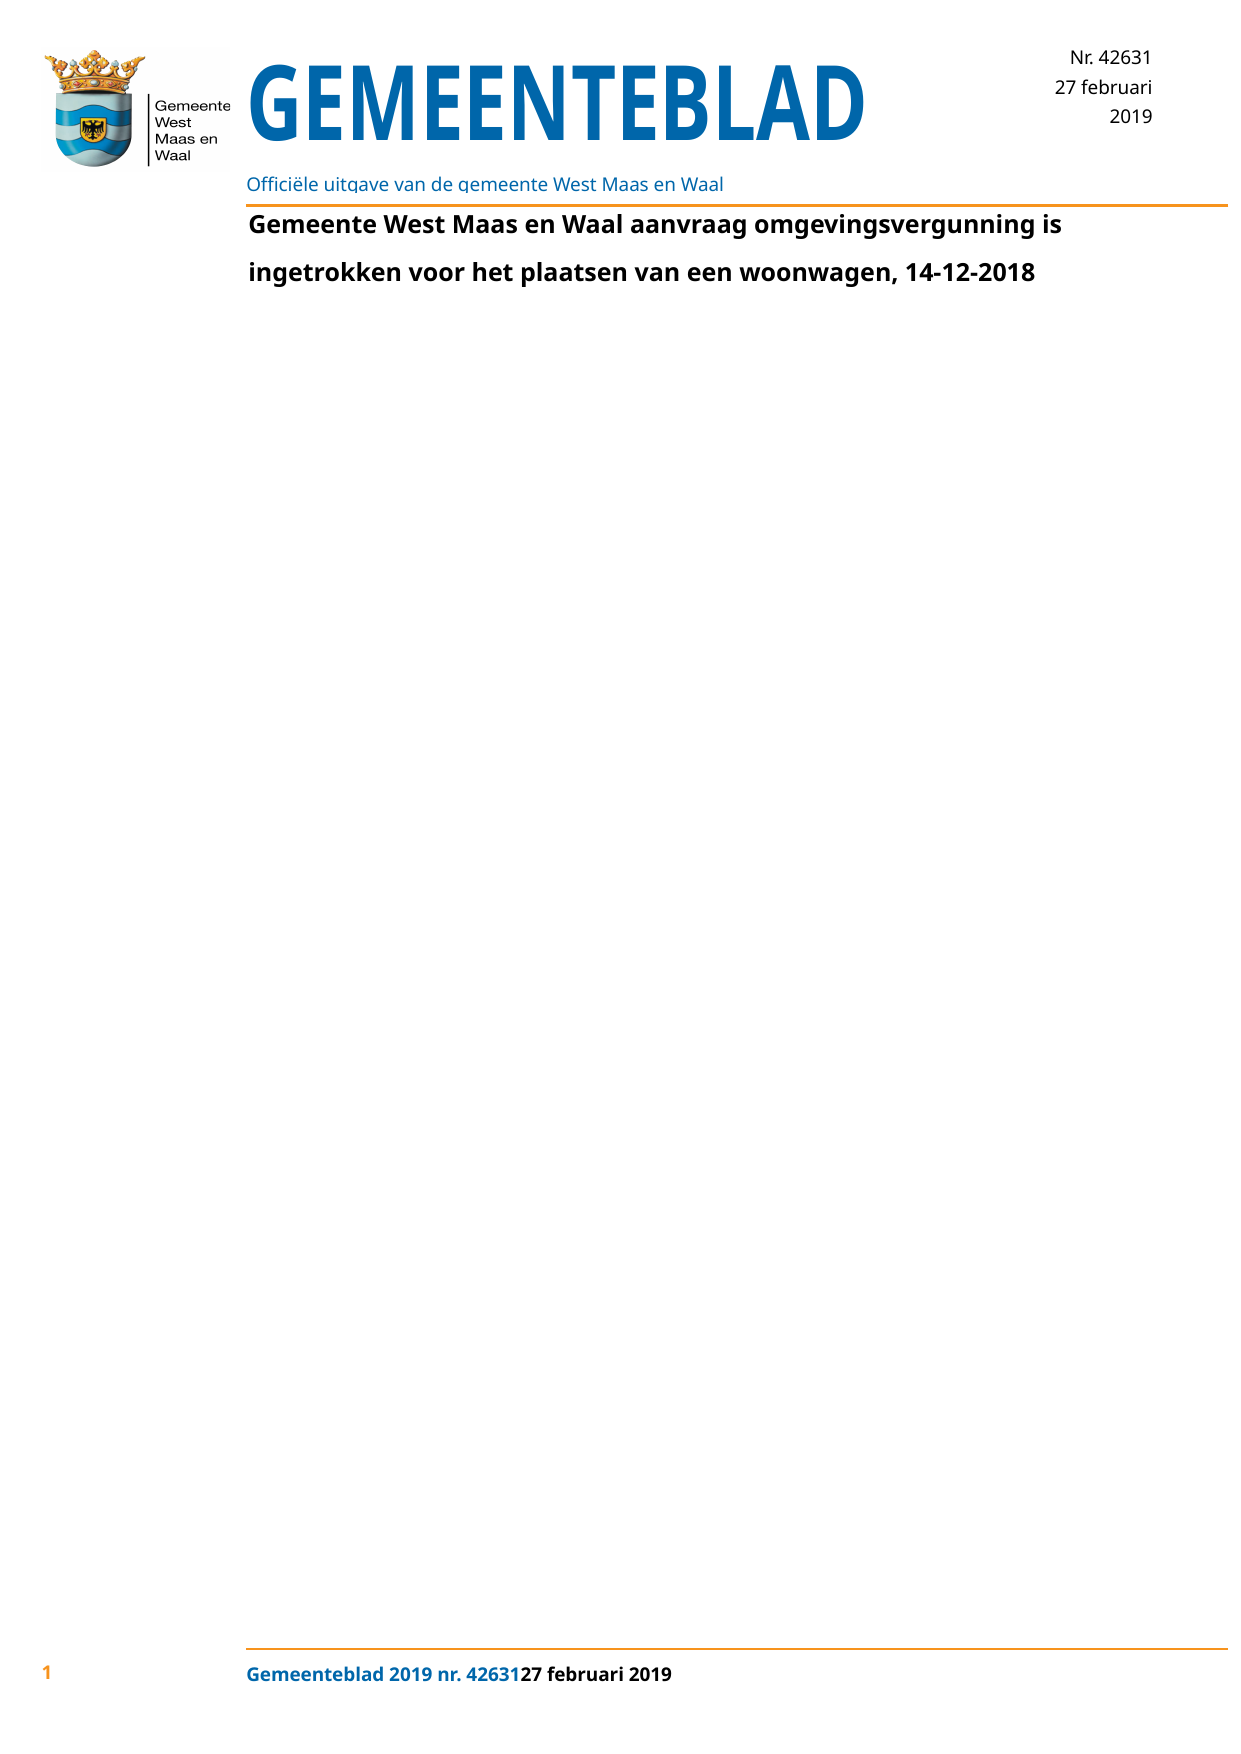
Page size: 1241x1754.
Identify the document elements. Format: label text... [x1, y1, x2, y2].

text Gemeente West Maas en Waal aanvraag omgevingsvergunning is ingetrokken voor het plaatsen van een woonwagen, 14-12-2018 [248, 207, 1152, 288]
picture [41, 47, 231, 172]
